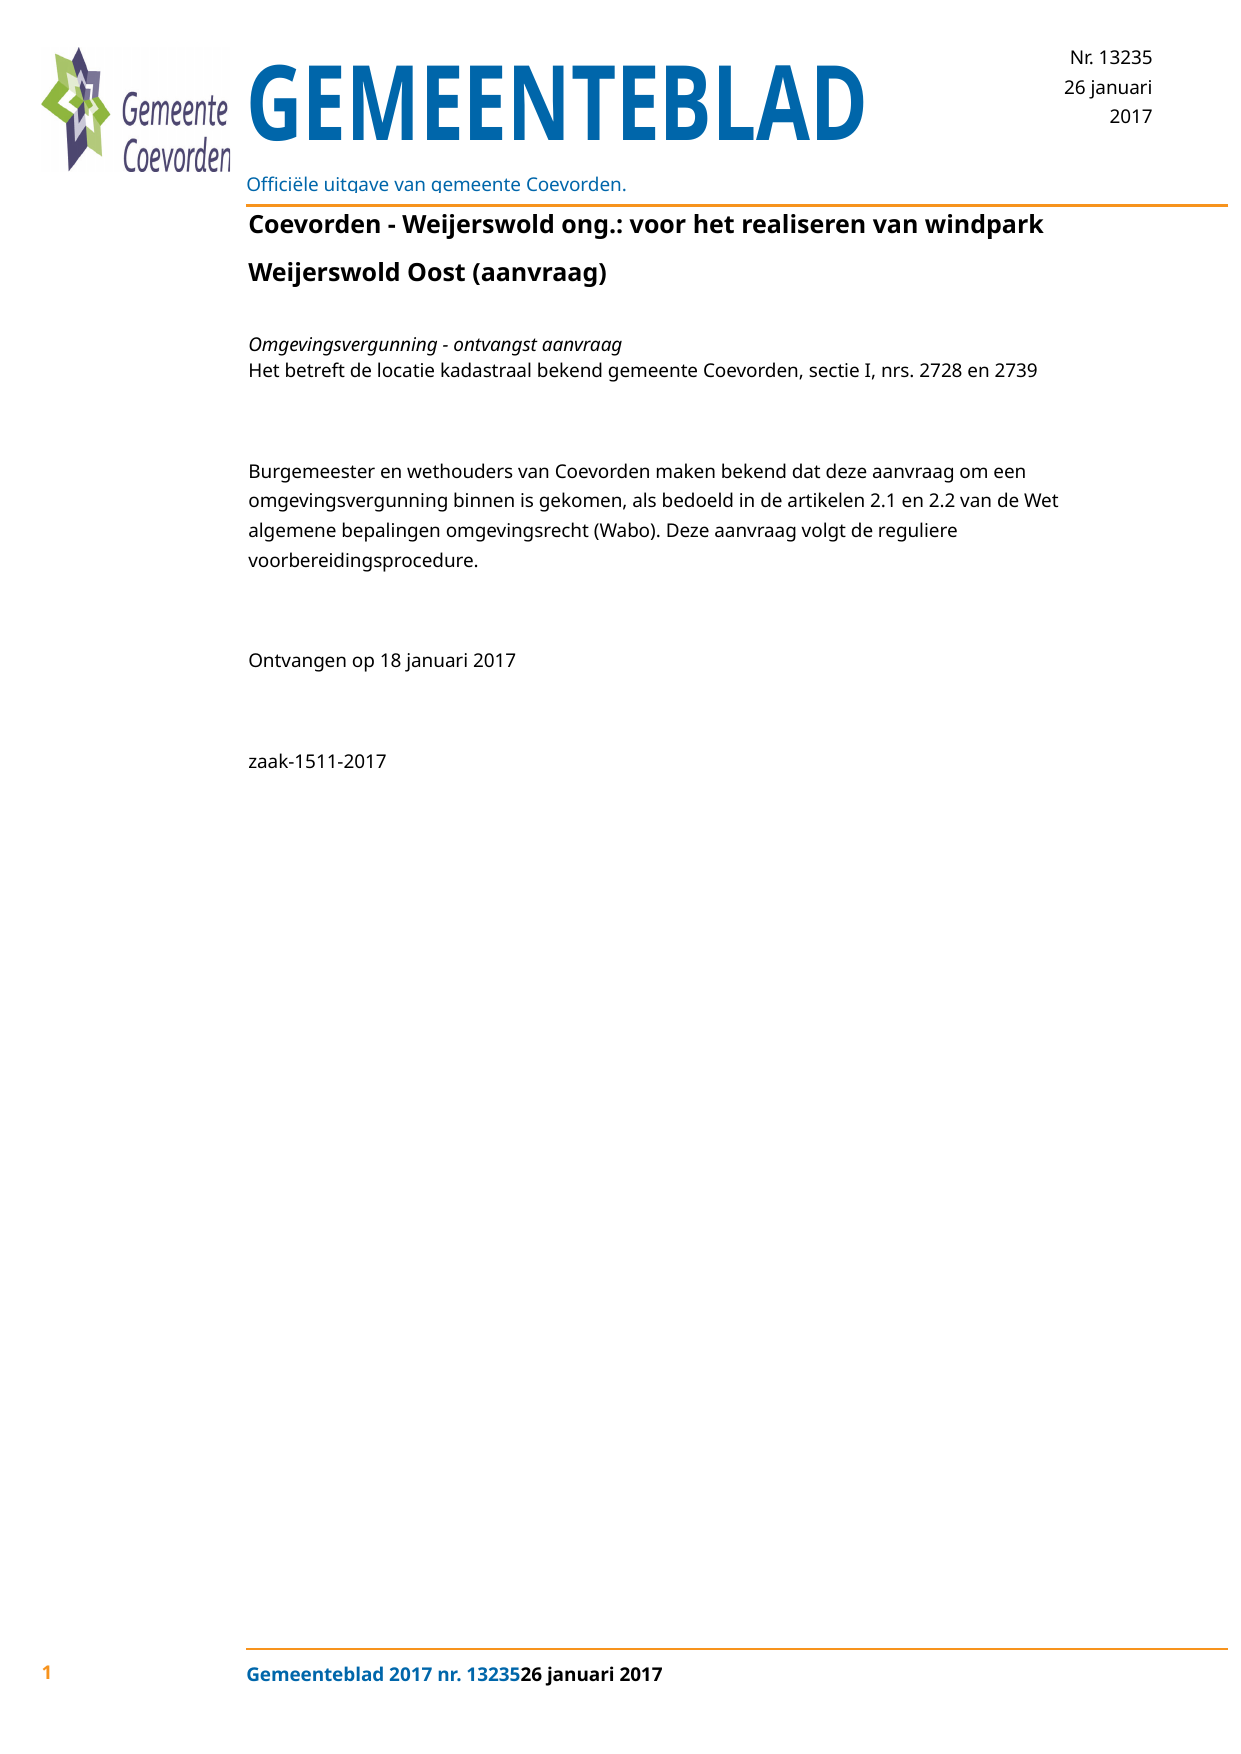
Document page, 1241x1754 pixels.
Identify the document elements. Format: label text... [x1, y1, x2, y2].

picture [41, 47, 231, 172]
text Coevorden - Weijerswold ong.: voor het realiseren van windpark Weijerswold Oost (aanvraag) [248, 207, 1152, 288]
text Burgemeester en wethouders van Coevorden maken bekend dat deze aanvraag om een omgevingsvergunning binnen is gekomen, als bedoeld in de artikelen 2.1 en 2.2 van de Wet algemene bepalingen omgevingsrecht (Wabo). Deze aanvraag volgt de reguliere voorbereidingsprocedure. [248, 458, 1152, 572]
text Omgevingsvergunning - ontvangst aanvraag [248, 331, 1152, 357]
text Ontvangen op 18 januari 2017 [248, 648, 1152, 673]
text Het betreft de locatie kadastraal bekend gemeente Coevorden, sectie I, nrs. 2728 en 2739 [248, 357, 1152, 383]
text zaak-1511-2017 [248, 748, 1152, 774]
